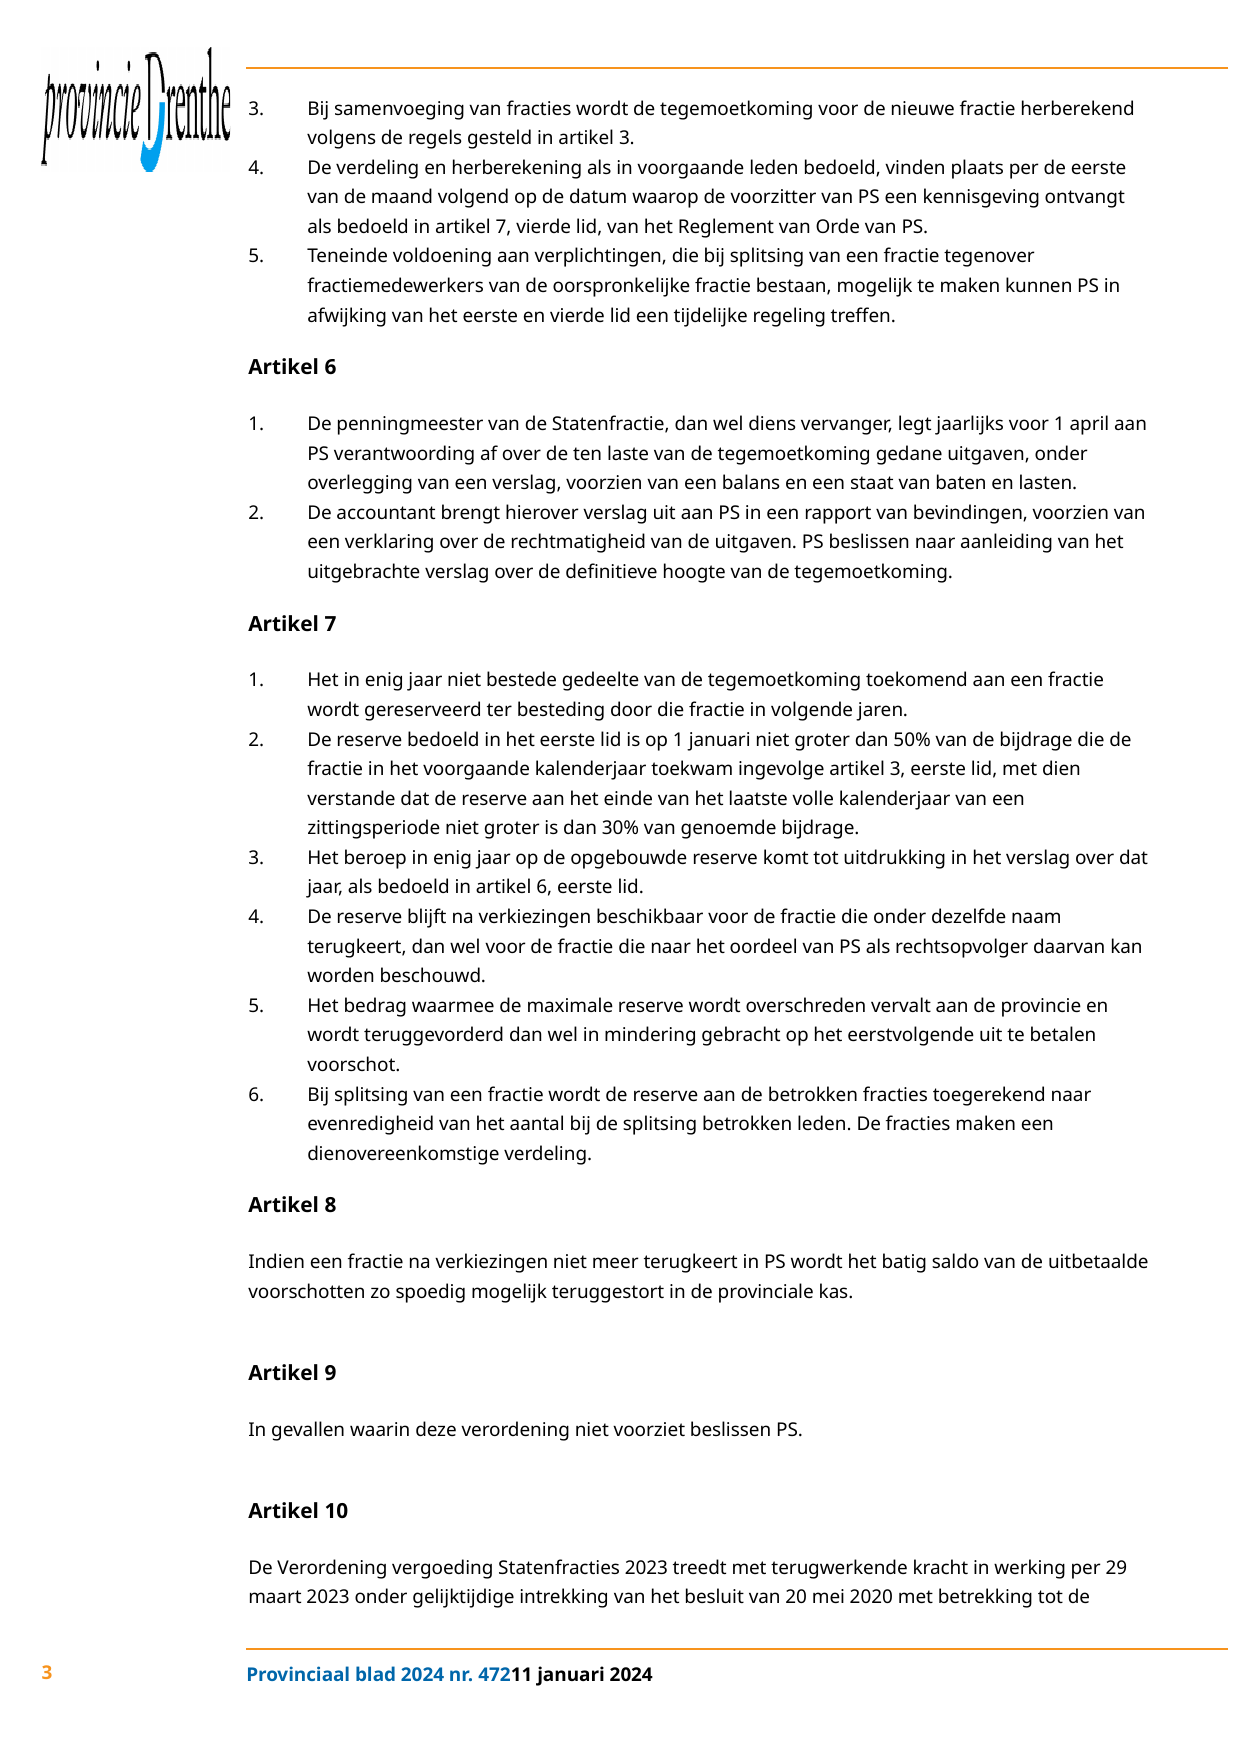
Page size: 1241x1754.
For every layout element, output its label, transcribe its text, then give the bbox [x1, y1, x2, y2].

list Het bedrag waarmee de maximale reserve wordt overschreden vervalt aan de provincie en wordt teruggevorderd dan wel in mindering gebracht op het eerstvolgende uit te betalen voorschot. [248, 992, 1152, 1077]
list De verdeling en herberekening als in voorgaande leden bedoeld, vinden plaats per de eerste van de maand volgend op de datum waarop de voorzitter van PS een kennisgeving ontvangt als bedoeld in artikel 7, vierde lid, van het Reglement van Orde van PS. [248, 154, 1152, 239]
list De reserve blijft na verkiezingen beschikbaar voor de fractie die onder dezelfde naam terugkeert, dan wel voor de fractie die naar het oordeel van PS als rechtsopvolger daarvan kan worden beschouwd. [248, 903, 1152, 988]
picture [41, 47, 231, 172]
text Indien een fractie na verkiezingen niet meer terugkeert in PS wordt het batig saldo van de uitbetaalde voorschotten zo spoedig mogelijk teruggestort in de provinciale kas. [248, 1248, 1152, 1304]
text De Verordening vergoeding Statenfracties 2023 treedt met terugwerkende kracht in werking per 29 maart 2023 onder gelijktijdige intrekking van het besluit van 20 mei 2020 met betrekking tot de [248, 1554, 1152, 1609]
list De accountant brengt hierover verslag uit aan PS in een rapport van bevindingen, voorzien van een verklaring over de rechtmatigheid van de uitgaven. PS beslissen naar aanleiding van het uitgebrachte verslag over de definitieve hoogte van de tegemoetkoming. [248, 499, 1152, 584]
text Artikel 6 [248, 352, 1152, 381]
list Het beroep in enig jaar op de opgebouwde reserve komt tot uitdrukking in het verslag over dat jaar, als bedoeld in artikel 6, eerste lid. [248, 844, 1152, 899]
text Artikel 9 [248, 1358, 1152, 1386]
list De reserve bedoeld in het eerste lid is op 1 januari niet groter dan 50% van de bijdrage die de fractie in het voorgaande kalenderjaar toekwam ingevolge artikel 3, eerste lid, met dien verstande dat de reserve aan het einde van het laatste volle kalenderjaar van een zittingsperiode niet groter is dan 30% van genoemde bijdrage. [248, 726, 1152, 840]
list De penningmeester van de Statenfractie, dan wel diens vervanger, legt jaarlijks voor 1 april aan PS verantwoording af over de ten laste van de tegemoetkoming gedane uitgaven, onder overlegging van een verslag, voorzien van een balans en een staat van baten en lasten. [248, 410, 1152, 495]
text In gevallen waarin deze verordening niet voorziet beslissen PS. [248, 1416, 1152, 1442]
list Het in enig jaar niet bestede gedeelte van de tegemoetkoming toekomend aan een fractie wordt gereserveerd ter besteding door die fractie in volgende jaren. [248, 667, 1152, 722]
list Bij samenvoeging van fracties wordt de tegemoetkoming voor de nieuwe fractie herberekend volgens de regels gesteld in artikel 3. [248, 95, 1152, 150]
text Artikel 7 [248, 609, 1152, 637]
text Artikel 8 [248, 1190, 1152, 1219]
list Teneinde voldoening aan verplichtingen, die bij splitsing van een fractie tegenover fractiemedewerkers van de oorspronkelijke fractie bestaan, mogelijk te maken kunnen PS in afwijking van het eerste en vierde lid een tijdelijke regeling treffen. [248, 243, 1152, 328]
text Artikel 10 [248, 1496, 1152, 1524]
list Bij splitsing van een fractie wordt de reserve aan de betrokken fracties toegerekend naar evenredigheid van het aantal bij de splitsing betrokken leden. De fracties maken een dienovereenkomstige verdeling. [248, 1081, 1152, 1166]
